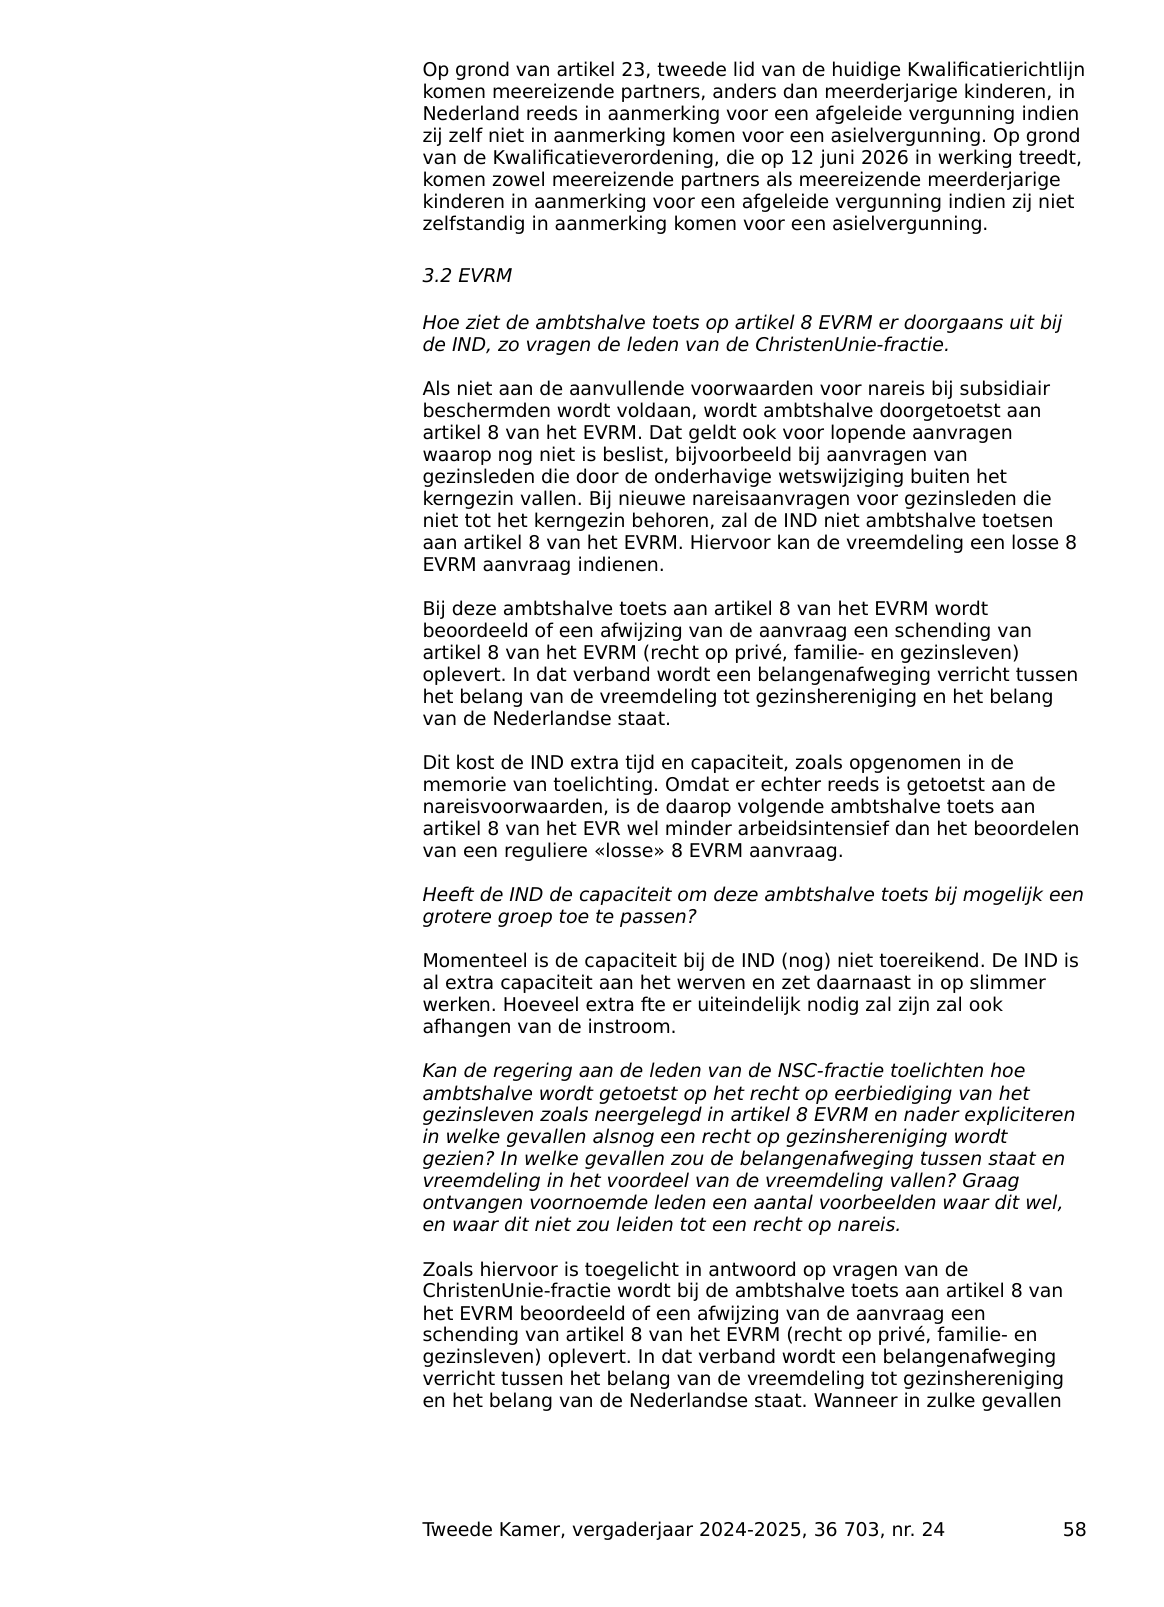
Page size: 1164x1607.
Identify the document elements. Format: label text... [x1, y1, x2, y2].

text Momenteel is de capaciteit bij de IND (nog) niet toereikend. De IND is al extra capaciteit aan het werven en zet daarnaast in op slimmer werken. Hoeveel extra fte er uiteindelijk nodig zal zijn zal ook afhangen van de instroom. [422, 950, 1087, 1038]
text Dit kost de IND extra tijd en capaciteit, zoals opgenomen in de memorie van toelichting. Omdat er echter reeds is getoetst aan de nareisvoorwaarden, is de daarop volgende ambtshalve toets aan artikel 8 van het EVR wel minder arbeidsintensief dan het beoordelen van een reguliere «losse» 8 EVRM aanvraag. [422, 752, 1087, 862]
text Kan de regering aan de leden van de NSC-fractie toelichten hoe ambtshalve wordt getoetst op het recht op eerbiediging van het gezinsleven zoals neergelegd in artikel 8 EVRM en nader expliciteren in welke gevallen alsnog een recht op gezinshereniging wordt gezien? In welke gevallen zou de belangenafweging tussen staat en vreemdeling in het voordeel van de vreemdeling vallen? Graag ontvangen voornoemde leden een aantal voorbeelden waar dit wel, en waar dit niet zou leiden tot een recht op nareis. [422, 1060, 1087, 1236]
text Hoe ziet de ambtshalve toets op artikel 8 EVRM er doorgaans uit bij de IND, zo vragen de leden van de ChristenUnie-fractie. [422, 312, 1087, 356]
text Zoals hiervoor is toegelicht in antwoord op vragen van de ChristenUnie-fractie wordt bij de ambtshalve toets aan artikel 8 van het EVRM beoordeeld of een afwijzing van de aanvraag een schending van artikel 8 van het EVRM (recht op privé, familie- en gezinsleven) oplevert. In dat verband wordt een belangenafweging verricht tussen het belang van de vreemdeling tot gezinshereniging en het belang van de Nederlandse staat. Wanneer in zulke gevallen [422, 1258, 1087, 1412]
text Heeft de IND de capaciteit om deze ambtshalve toets bij mogelijk een grotere groep toe te passen? [422, 884, 1087, 928]
text Bij deze ambtshalve toets aan artikel 8 van het EVRM wordt beoordeeld of een afwijzing van de aanvraag een schending van artikel 8 van het EVRM (recht op privé, familie- en gezinsleven) oplevert. In dat verband wordt een belangenafweging verricht tussen het belang van de vreemdeling tot gezinshereniging en het belang van de Nederlandse staat. [422, 598, 1087, 730]
subtitle 3.2 EVRM [422, 265, 1087, 287]
text Op grond van artikel 23, tweede lid van de huidige Kwalificatierichtlijn komen meereizende partners, anders dan meerderjarige kinderen, in Nederland reeds in aanmerking voor een afgeleide vergunning indien zij zelf niet in aanmerking komen voor een asielvergunning. Op grond van de Kwalificatieverordening, die op 12 juni 2026 in werking treedt, komen zowel meereizende partners als meereizende meerderjarige kinderen in aanmerking voor een afgeleide vergunning indien zij niet zelfstandig in aanmerking komen voor een asielvergunning. [422, 59, 1087, 235]
text Als niet aan de aanvullende voorwaarden voor nareis bij subsidiair beschermden wordt voldaan, wordt ambtshalve doorgetoetst aan artikel 8 van het EVRM. Dat geldt ook voor lopende aanvragen waarop nog niet is beslist, bijvoorbeeld bij aanvragen van gezinsleden die door de onderhavige wetswijziging buiten het kerngezin vallen. Bij nieuwe nareisaanvragen voor gezinsleden die niet tot het kerngezin behoren, zal de IND niet ambtshalve toetsen aan artikel 8 van het EVRM. Hiervoor kan de vreemdeling een losse 8 EVRM aanvraag indienen. [422, 378, 1087, 576]
